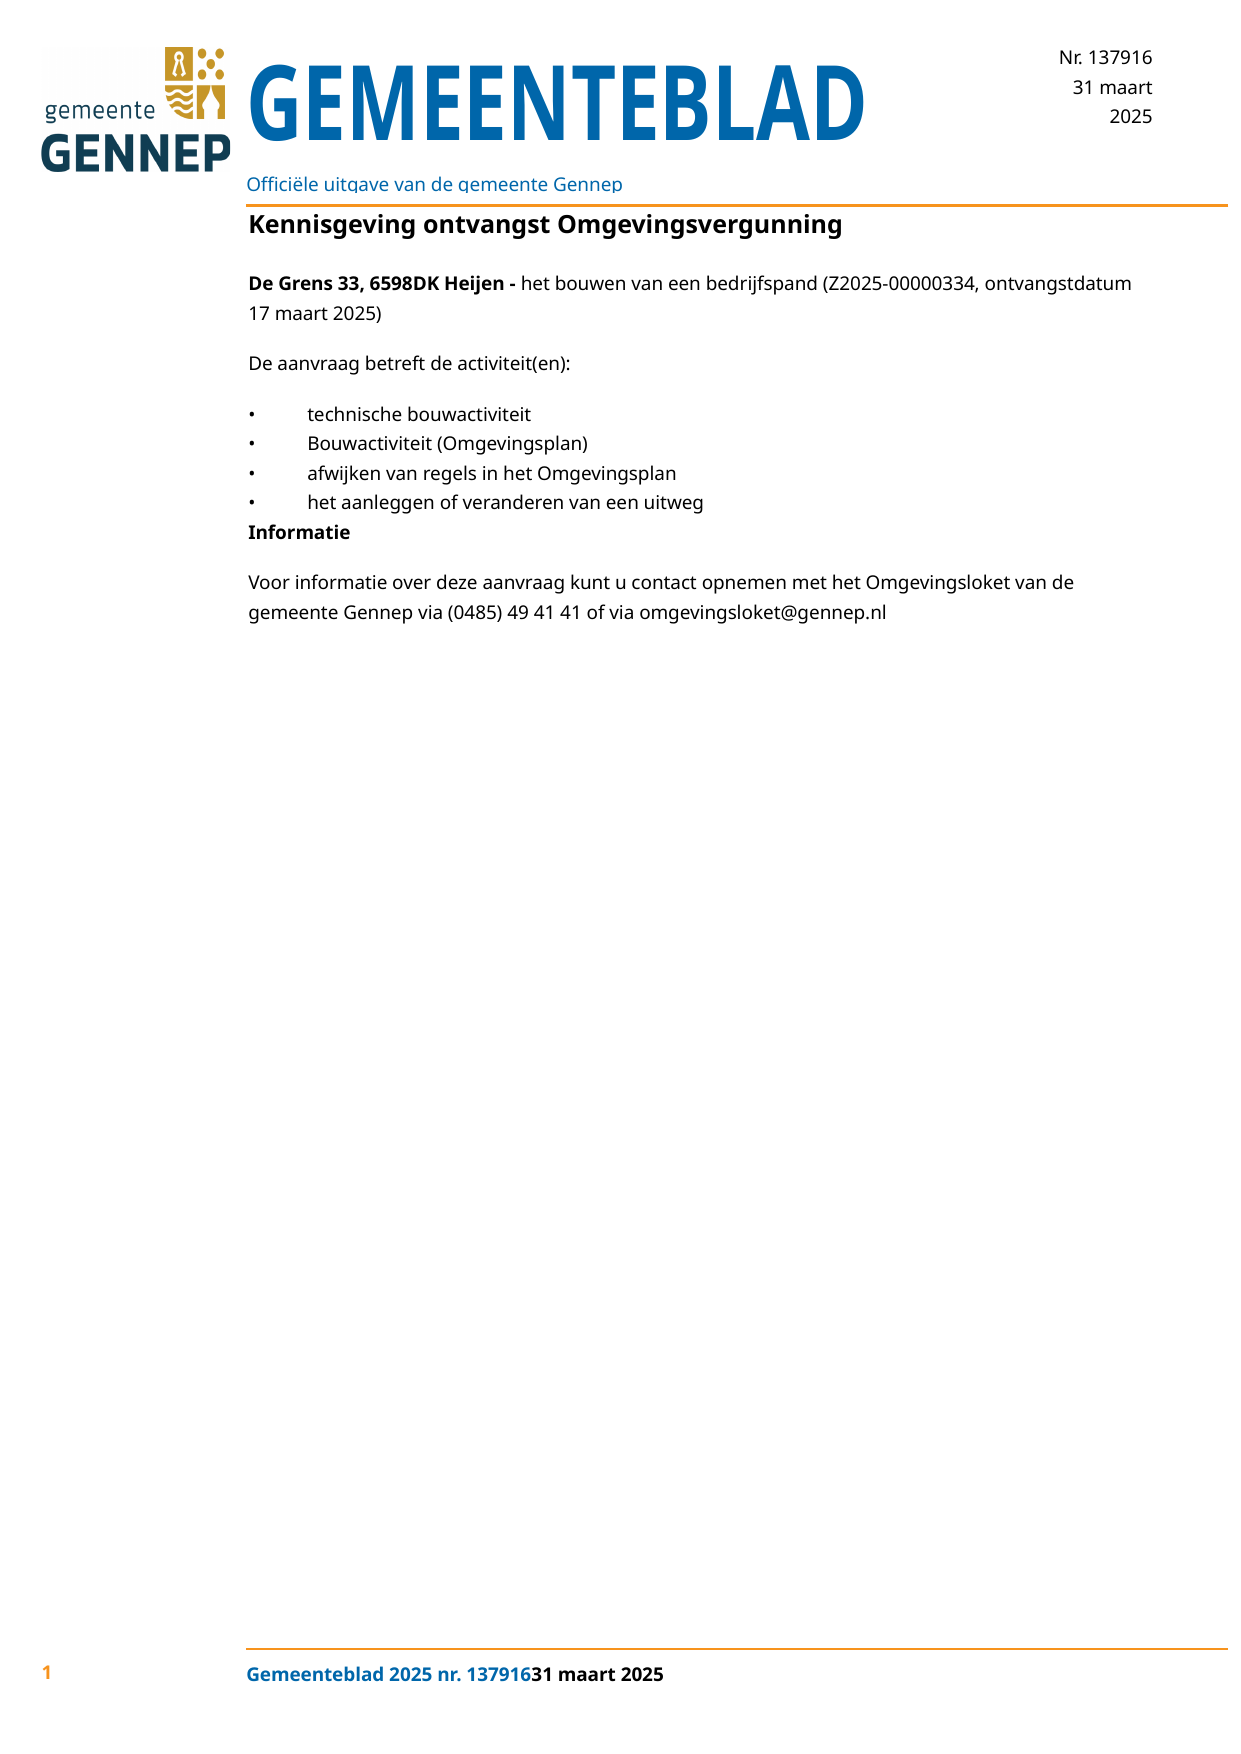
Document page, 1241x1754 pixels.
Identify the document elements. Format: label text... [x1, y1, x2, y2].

list Bouwactiviteit (Omgevingsplan) [248, 430, 1152, 456]
picture [41, 47, 231, 172]
text Voor informatie over deze aanvraag kunt u contact opnemen met het Omgevingsloket van de gemeente Gennep via (0485) 49 41 41 of via omgevingsloket@gennep.nl [248, 569, 1152, 625]
list afwijken van regels in het Omgevingsplan [248, 460, 1152, 486]
text Informatie [248, 519, 1152, 545]
list technische bouwactiviteit [248, 401, 1152, 426]
text Kennisgeving ontvangst Omgevingsvergunning [248, 207, 1152, 241]
text De Grens 33, 6598DK Heijen - het bouwen van een bedrijfspand (Z2025-00000334, ontvangstdatum 17 maart 2025) [248, 270, 1152, 326]
list het aanleggen of veranderen van een uitweg [248, 489, 1152, 515]
text De aanvraag betreft de activiteit(en): [248, 350, 1152, 376]
